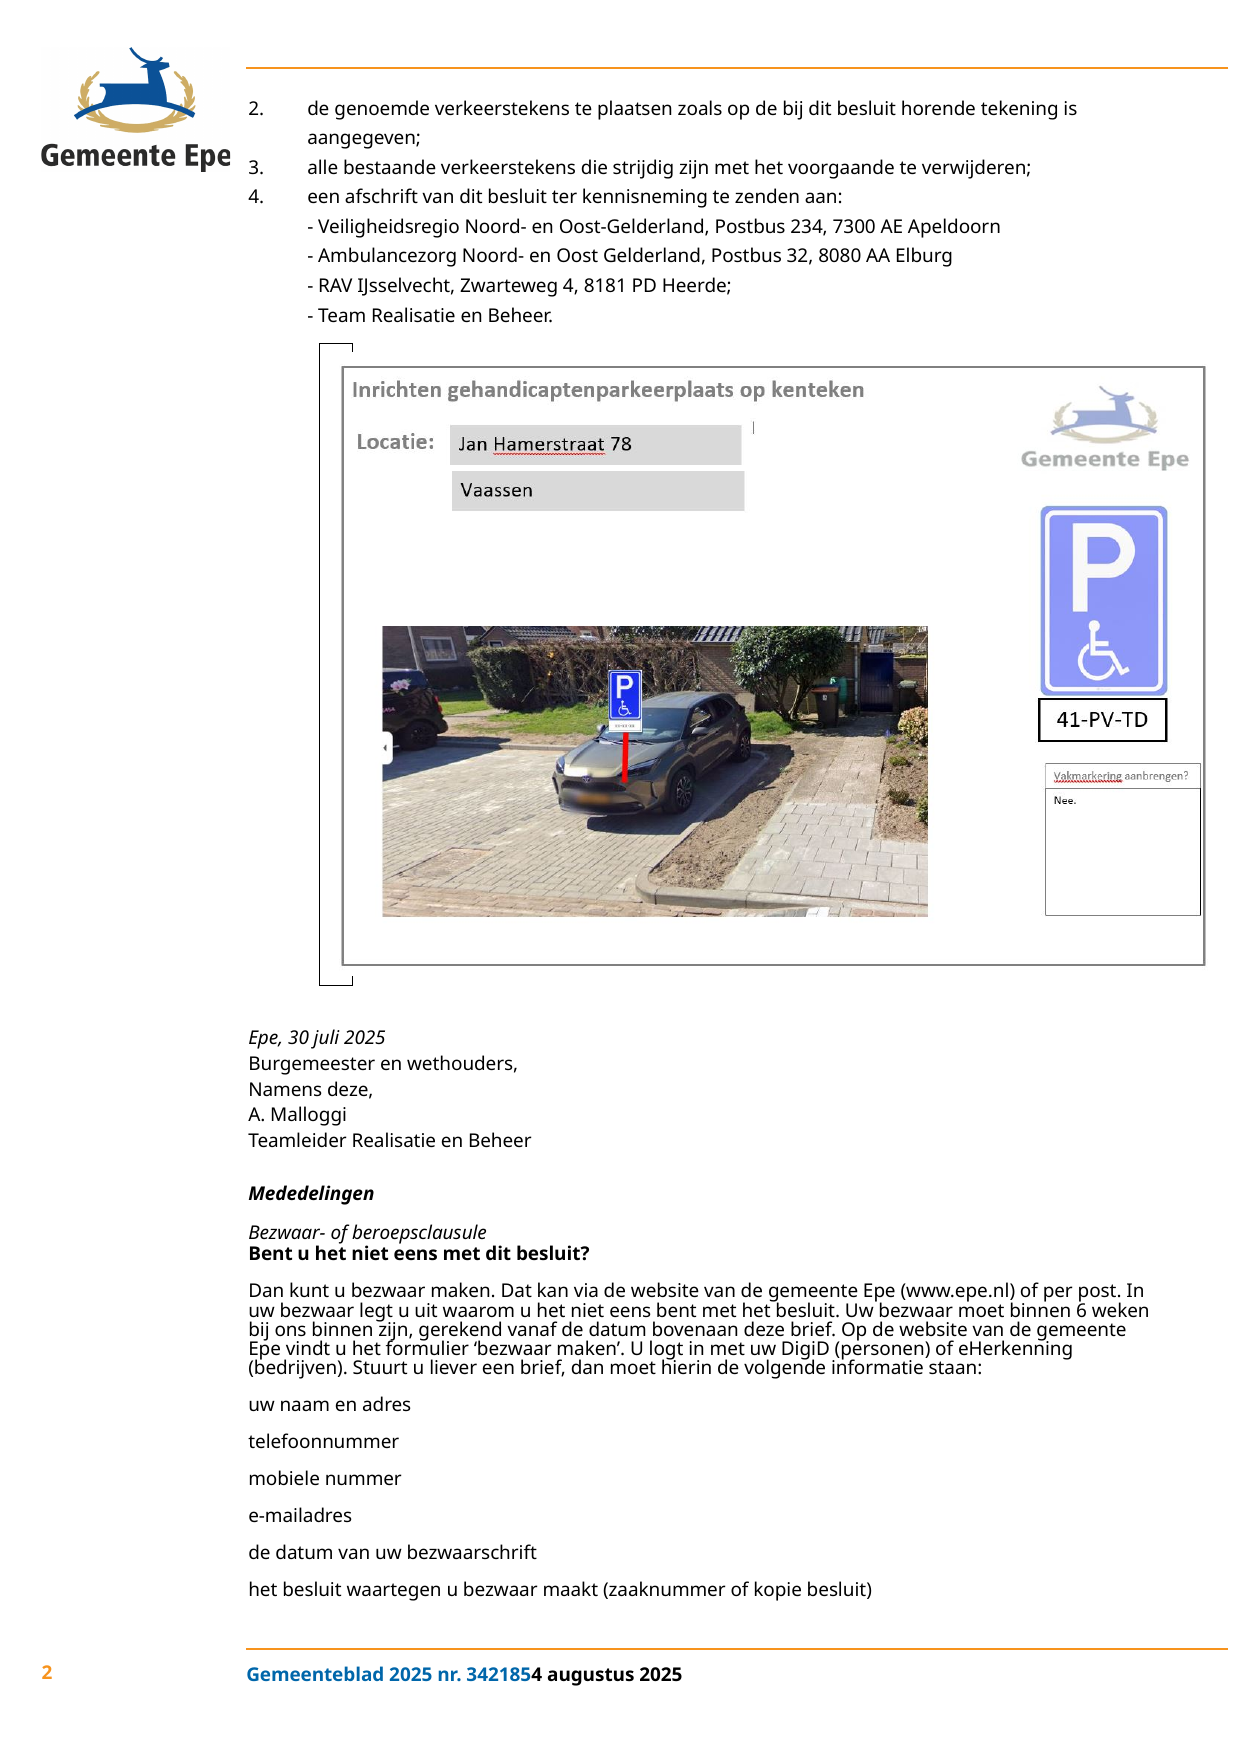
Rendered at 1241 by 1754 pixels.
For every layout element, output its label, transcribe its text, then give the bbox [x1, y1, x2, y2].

list - RAV IJsselvecht, Zwarteweg 4, 8181 PD Heerde; [248, 272, 1152, 298]
text Namens deze, [248, 1076, 1152, 1102]
text Burgemeester en wethouders, [248, 1050, 1152, 1076]
list een afschrift van dit besluit ter kennisneming te zenden aan: [248, 183, 1152, 209]
text het besluit waartegen u bezwaar maakt (zaaknummer of kopie besluit) [248, 1581, 1152, 1601]
text uw naam en adres [248, 1396, 1152, 1416]
picture [327, 352, 1214, 976]
text Teamleider Realisatie en Beheer [248, 1127, 1152, 1153]
list - Ambulancezorg Noord- en Oost Gelderland, Postbus 32, 8080 AA Elburg [248, 243, 1152, 268]
text telefoonnummer [248, 1433, 1152, 1453]
text Bent u het niet eens met dit besluit? [248, 1245, 1152, 1264]
list alle bestaande verkeerstekens die strijdig zijn met het voorgaande te verwijderen; [248, 154, 1152, 180]
text e-mailadres [248, 1507, 1152, 1527]
text de datum van uw bezwaarschrift [248, 1544, 1152, 1563]
list - Veiligheidsregio Noord- en Oost-Gelderland, Postbus 234, 7300 AE Apeldoorn [248, 213, 1152, 239]
list de genoemde verkeerstekens te plaatsen zoals op de bij dit besluit horende tekening is aangegeven; [248, 95, 1152, 150]
list - Team Realisatie en Beheer. [248, 302, 1152, 328]
text mobiele nummer [248, 1470, 1152, 1489]
picture [41, 47, 231, 172]
text Epe, 30 juli 2025 [248, 1024, 1152, 1050]
text Dan kunt u bezwaar maken. Dat kan via de website van de gemeente Epe (www.epe.nl) of per post. In uw bezwaar legt u uit waarom u het niet eens bent met het besluit. Uw bezwaar moet binnen 6 weken bij ons binnen zijn, gerekend vanaf de datum bovenaan deze brief. Op de website van de gemeente Epe vindt u het formulier ‘bezwaar maken’. U logt in met uw DigiD (personen) of eHerkenning (bedrijven). Stuurt u liever een brief, dan moet hierin de volgende informatie staan: [248, 1282, 1152, 1379]
text A. Malloggi [248, 1102, 1152, 1127]
text Bezwaar- of beroepsclausule [248, 1219, 1152, 1245]
text Mededelingen [248, 1180, 1152, 1206]
